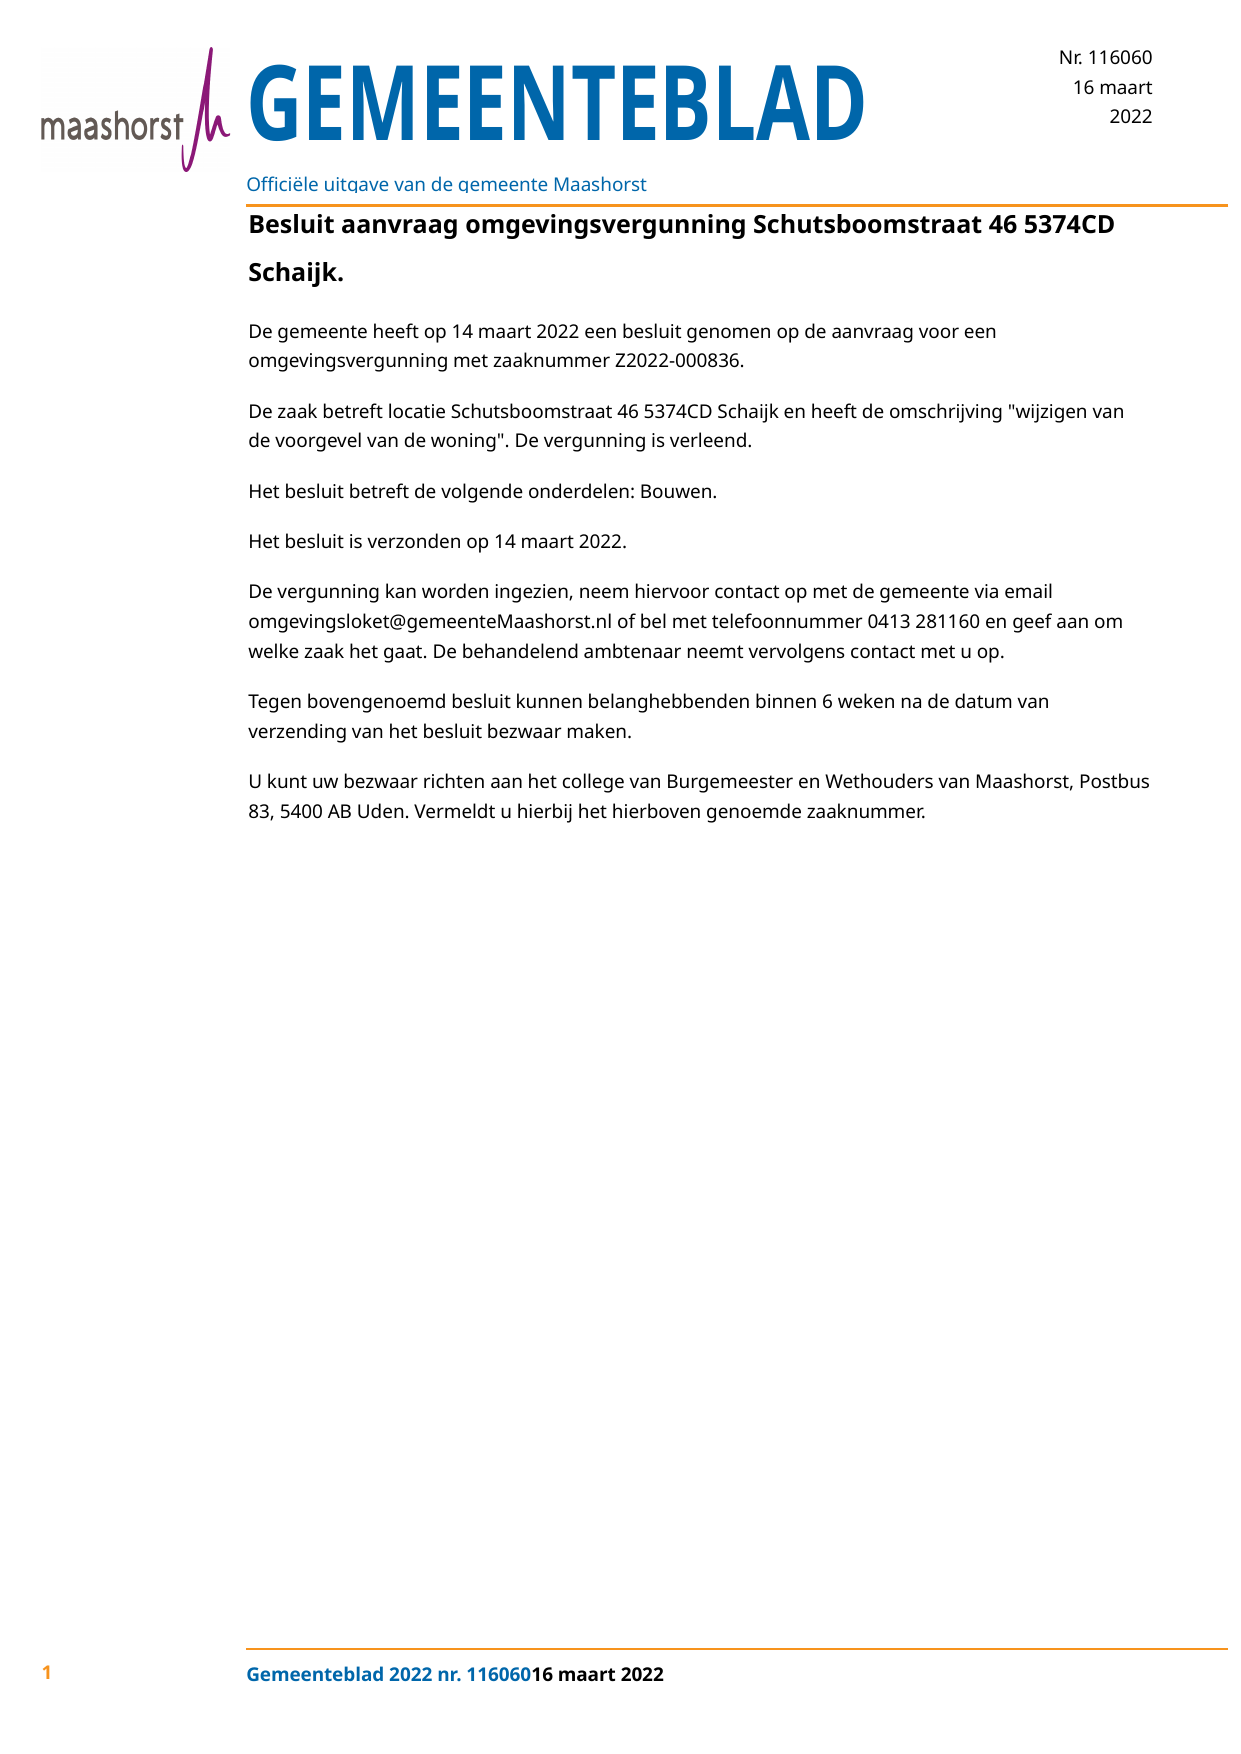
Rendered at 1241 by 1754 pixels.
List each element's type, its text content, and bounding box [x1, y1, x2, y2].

text De gemeente heeft op 14 maart 2022 een besluit genomen op de aanvraag voor een omgevingsvergunning met zaaknummer Z2022-000836. [248, 318, 1152, 373]
text De zaak betreft locatie Schutsboomstraat 46 5374CD Schaijk en heeft de omschrijving "wijzigen van de voorgevel van de woning". De vergunning is verleend. [248, 398, 1152, 453]
text Besluit aanvraag omgevingsvergunning Schutsboomstraat 46 5374CD Schaijk. [248, 207, 1152, 288]
text Het besluit betreft de volgende onderdelen: Bouwen. [248, 478, 1152, 504]
text Het besluit is verzonden op 14 maart 2022. [248, 528, 1152, 554]
text U kunt uw bezwaar richten aan het college van Burgemeester en Wethouders van Maashorst, Postbus 83, 5400 AB Uden. Vermeldt u hierbij het hierboven genoemde zaaknummer. [248, 768, 1152, 824]
picture [41, 47, 231, 172]
text Tegen bovengenoemd besluit kunnen belanghebbenden binnen 6 weken na de datum van verzending van het besluit bezwaar maken. [248, 688, 1152, 744]
text De vergunning kan worden ingezien, neem hiervoor contact op met de gemeente via email omgevingsloket@gemeenteMaashorst.nl of bel met telefoonnummer 0413 281160 en geef aan om welke zaak het gaat. De behandelend ambtenaar neemt vervolgens contact met u op. [248, 579, 1152, 664]
